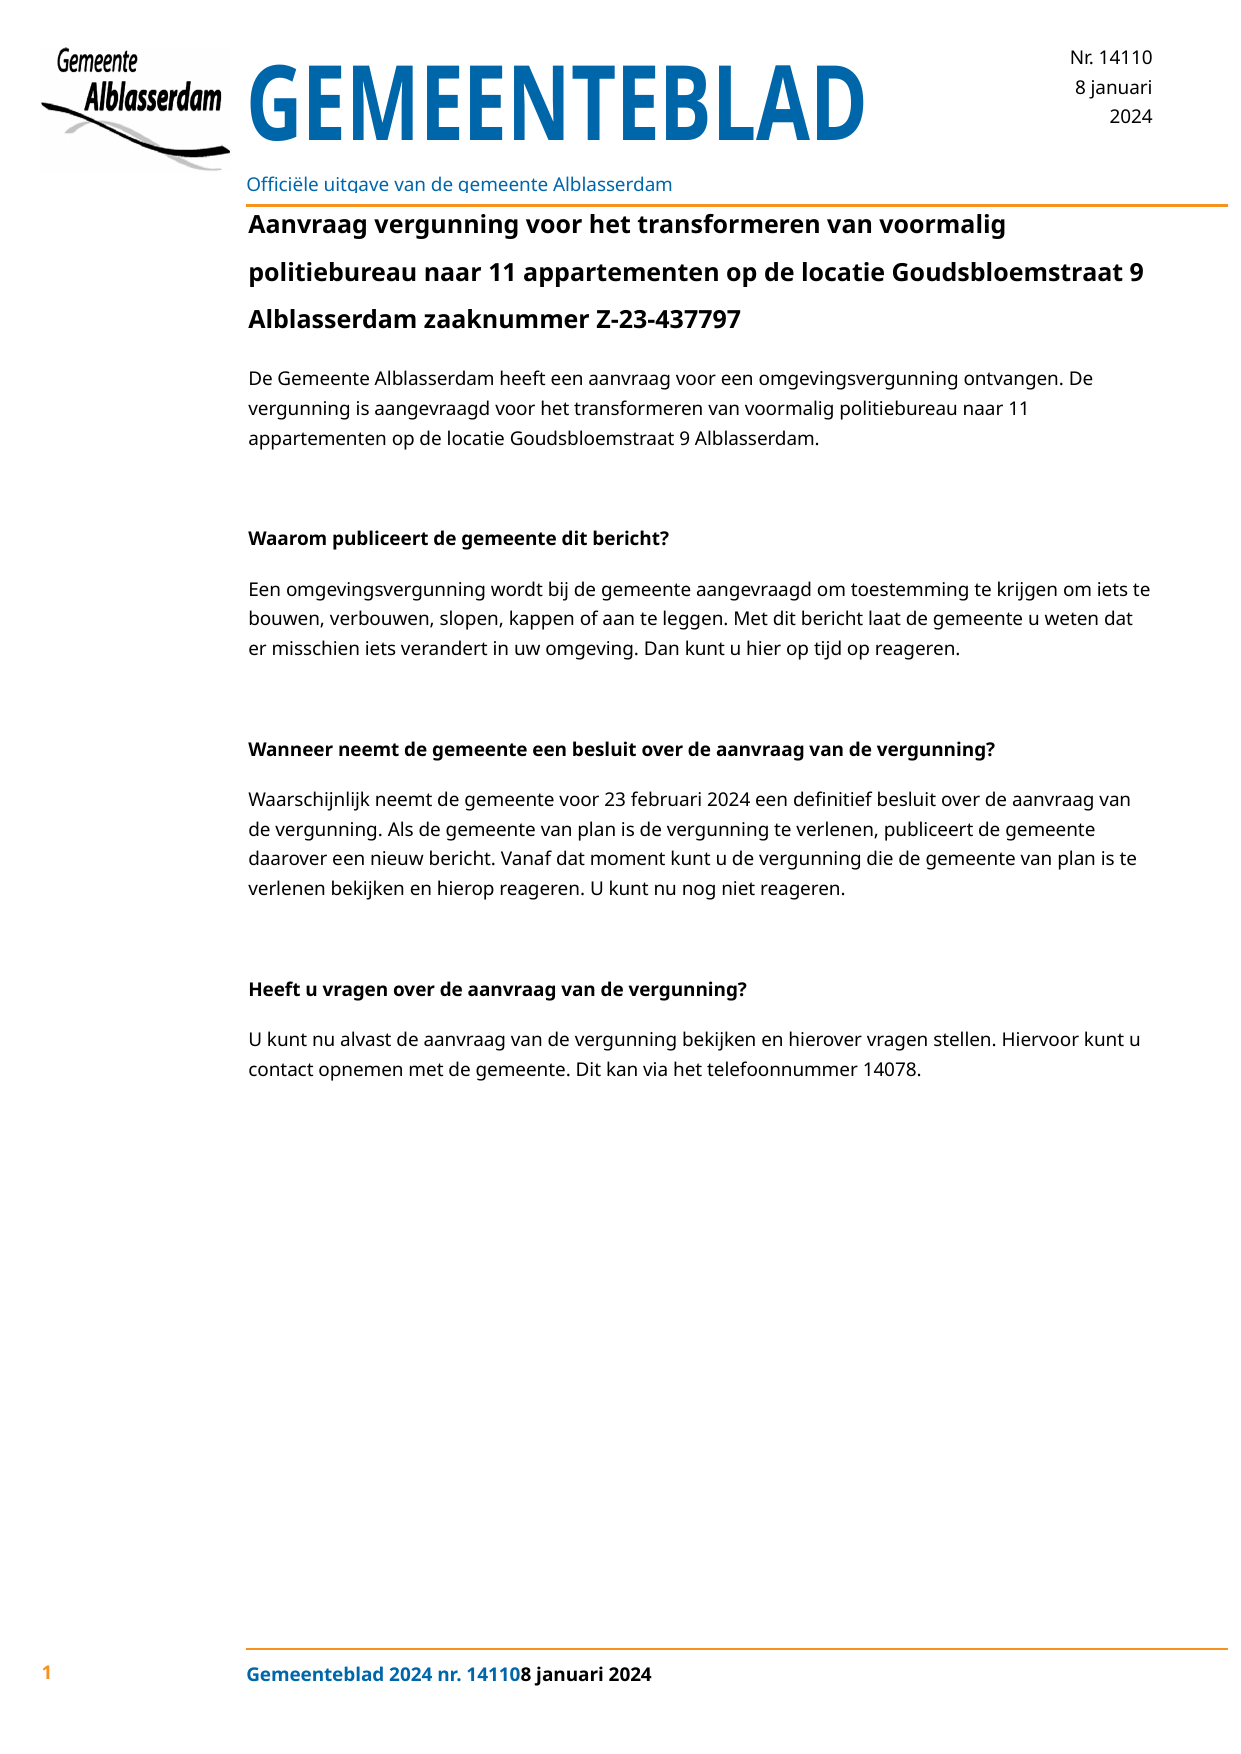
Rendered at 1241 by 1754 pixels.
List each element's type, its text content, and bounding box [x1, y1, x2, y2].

text Heeft u vragen over de aanvraag van de vergunning? [248, 976, 1152, 1002]
text Wanneer neemt de gemeente een besluit over de aanvraag van de vergunning? [248, 736, 1152, 762]
text De Gemeente Alblasserdam heeft een aanvraag voor een omgevingsvergunning ontvangen. De vergunning is aangevraagd voor het transformeren van voormalig politiebureau naar 11 appartementen op de locatie Goudsbloemstraat 9 Alblasserdam. [248, 366, 1152, 450]
text Waarschijnlijk neemt de gemeente voor 23 februari 2024 een definitief besluit over de aanvraag van de vergunning. Als de gemeente van plan is de vergunning te verlenen, publiceert de gemeente daarover een nieuw bericht. Vanaf dat moment kunt u de vergunning die de gemeente van plan is te verlenen bekijken en hierop reageren. U kunt nu nog niet reageren. [248, 786, 1152, 901]
text U kunt nu alvast de aanvraag van de vergunning bekijken en hierover vragen stellen. Hiervoor kunt u contact opnemen met de gemeente. Dit kan via het telefoonnummer 14078. [248, 1026, 1152, 1082]
text Waarom publiceert de gemeente dit bericht? [248, 526, 1152, 551]
text Aanvraag vergunning voor het transformeren van voormalig politiebureau naar 11 appartementen op de locatie Goudsbloemstraat 9 Alblasserdam zaaknummer Z-23-437797 [248, 207, 1152, 336]
text Een omgevingsvergunning wordt bij de gemeente aangevraagd om toestemming te krijgen om iets te bouwen, verbouwen, slopen, kappen of aan te leggen. Met dit bericht laat de gemeente u weten dat er misschien iets verandert in uw omgeving. Dan kunt u hier op tijd op reageren. [248, 576, 1152, 661]
picture [41, 47, 231, 172]
